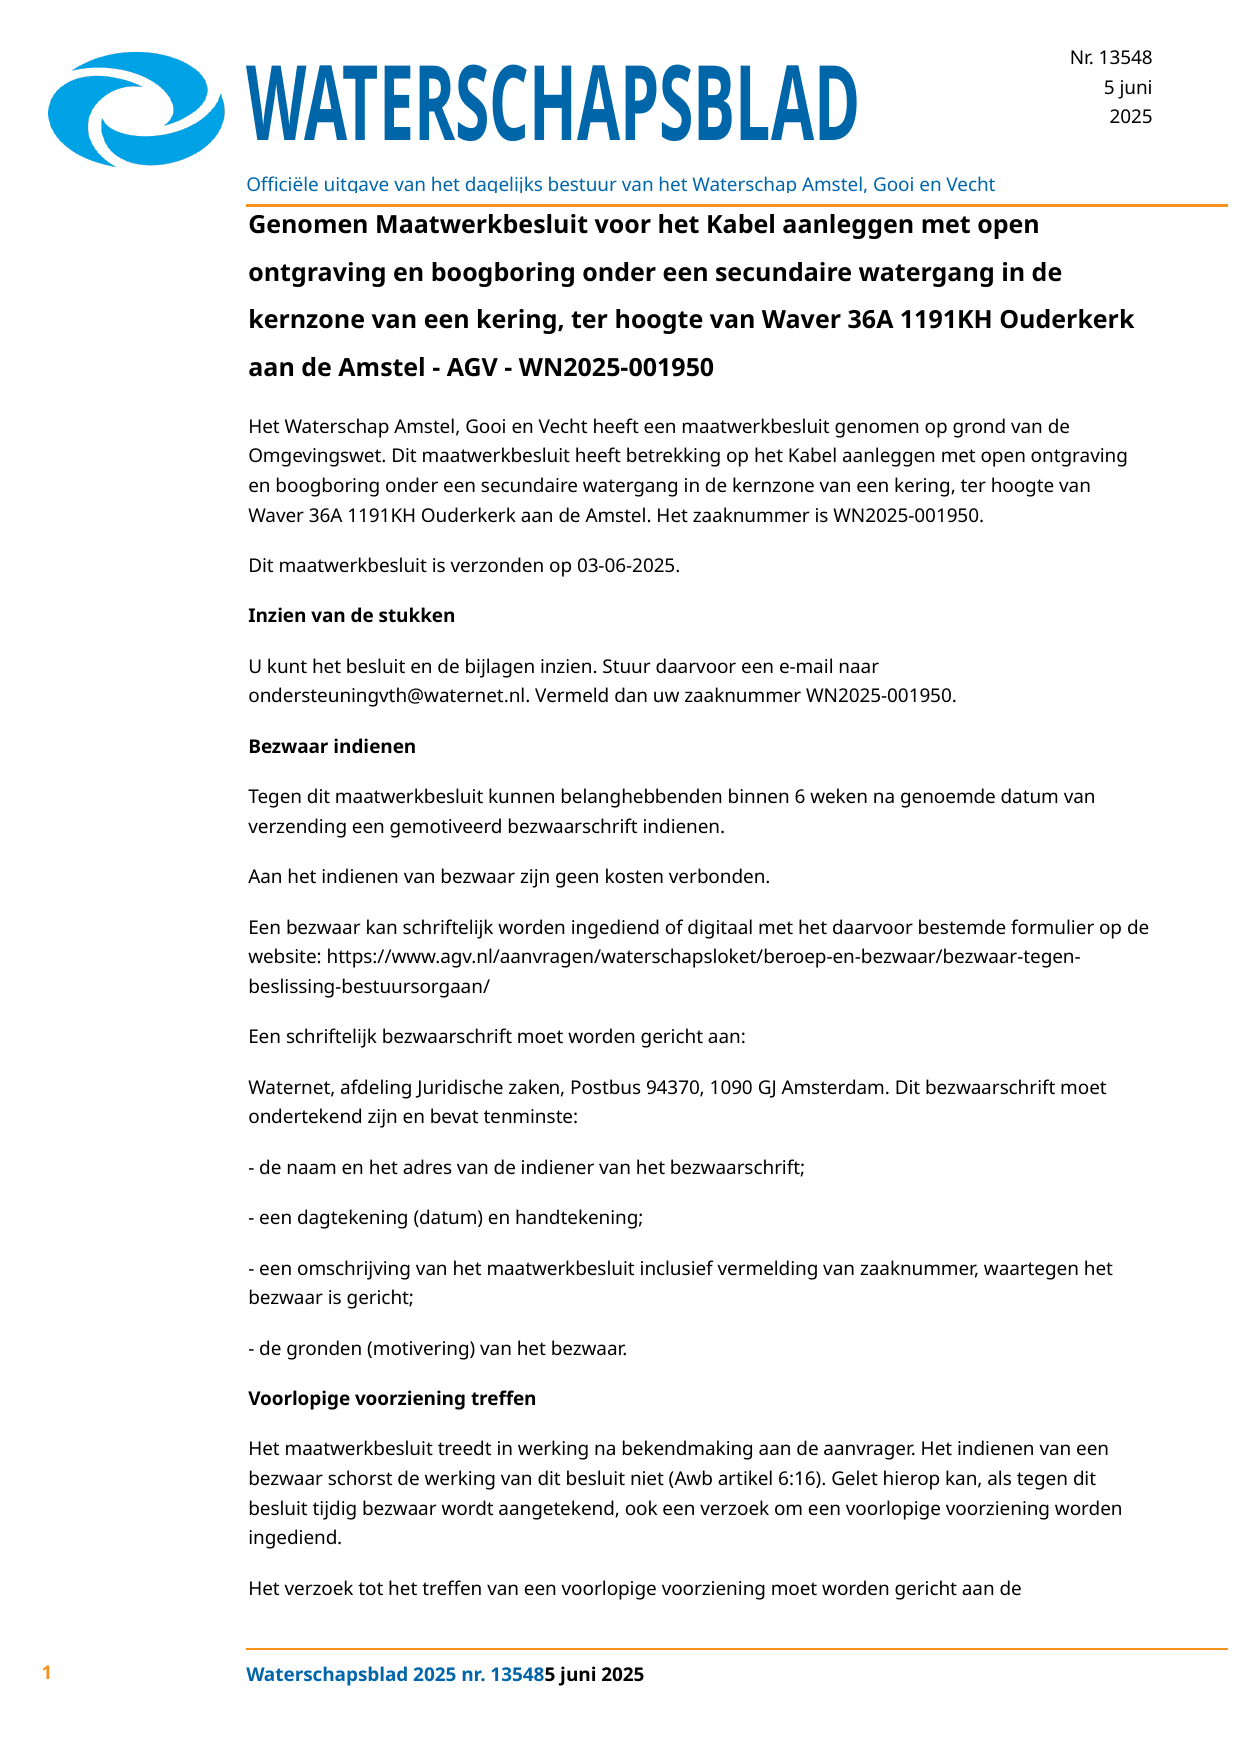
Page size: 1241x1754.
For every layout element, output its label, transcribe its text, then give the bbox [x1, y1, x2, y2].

text Bezwaar indienen [248, 733, 1152, 759]
text U kunt het besluit en de bijlagen inzien. Stuur daarvoor een e-mail naar ondersteuningvth@waternet.nl. Vermeld dan uw zaaknummer WN2025-001950. [248, 653, 1152, 708]
text Inzien van de stukken [248, 603, 1152, 628]
text Het maatwerkbesluit treedt in werking na bekendmaking aan de aanvrager. Het indienen van een bezwaar schorst de werking van dit besluit niet (Awb artikel 6:16). Gelet hierop kan, als tegen dit besluit tijdig bezwaar wordt aangetekend, ook een verzoek om een voorlopige voorziening worden ingediend. [248, 1436, 1152, 1550]
text Aan het indienen van bezwaar zijn geen kosten verbonden. [248, 863, 1152, 889]
text Dit maatwerkbesluit is verzonden op 03-06-2025. [248, 552, 1152, 578]
text - een dagtekening (datum) en handtekening; [248, 1204, 1152, 1230]
text Genomen Maatwerkbesluit voor het Kabel aanleggen met open ontgraving en boogboring onder een secundaire watergang in de kernzone van een kering, ter hoogte van Waver 36A 1191KH Ouderkerk aan de Amstel - AGV - WN2025-001950 [248, 207, 1152, 384]
text - de naam en het adres van de indiener van het bezwaarschrift; [248, 1154, 1152, 1180]
text Een bezwaar kan schriftelijk worden ingediend of digitaal met het daarvoor bestemde formulier op de website: https://www.agv.nl/aanvragen/waterschapsloket/beroep-en-bezwaar/bezwaar-tegen-beslissing-bestuursorgaan/ [248, 914, 1152, 999]
text Het Waterschap Amstel, Gooi en Vecht heeft een maatwerkbesluit genomen op grond van de Omgevingswet. Dit maatwerkbesluit heeft betrekking op het Kabel aanleggen met open ontgraving en boogboring onder een secundaire watergang in de kernzone van een kering, ter hoogte van Waver 36A 1191KH Ouderkerk aan de Amstel. Het zaaknummer is WN2025-001950. [248, 413, 1152, 528]
text Een schriftelijk bezwaarschrift moet worden gericht aan: [248, 1023, 1152, 1049]
text Tegen dit maatwerkbesluit kunnen belanghebbenden binnen 6 weken na genoemde datum van verzending een gemotiveerd bezwaarschrift indienen. [248, 783, 1152, 839]
text - een omschrijving van het maatwerkbesluit inclusief vermelding van zaaknummer, waartegen het bezwaar is gericht; [248, 1255, 1152, 1310]
picture [41, 47, 231, 172]
text Het verzoek tot het treffen van een voorlopige voorziening moet worden gericht aan de [248, 1575, 1152, 1601]
text Voorlopige voorziening treffen [248, 1385, 1152, 1411]
text - de gronden (motivering) van het bezwaar. [248, 1335, 1152, 1361]
text Waternet, afdeling Juridische zaken, Postbus 94370, 1090 GJ Amsterdam. Dit bezwaarschrift moet ondertekend zijn en bevat tenminste: [248, 1074, 1152, 1129]
